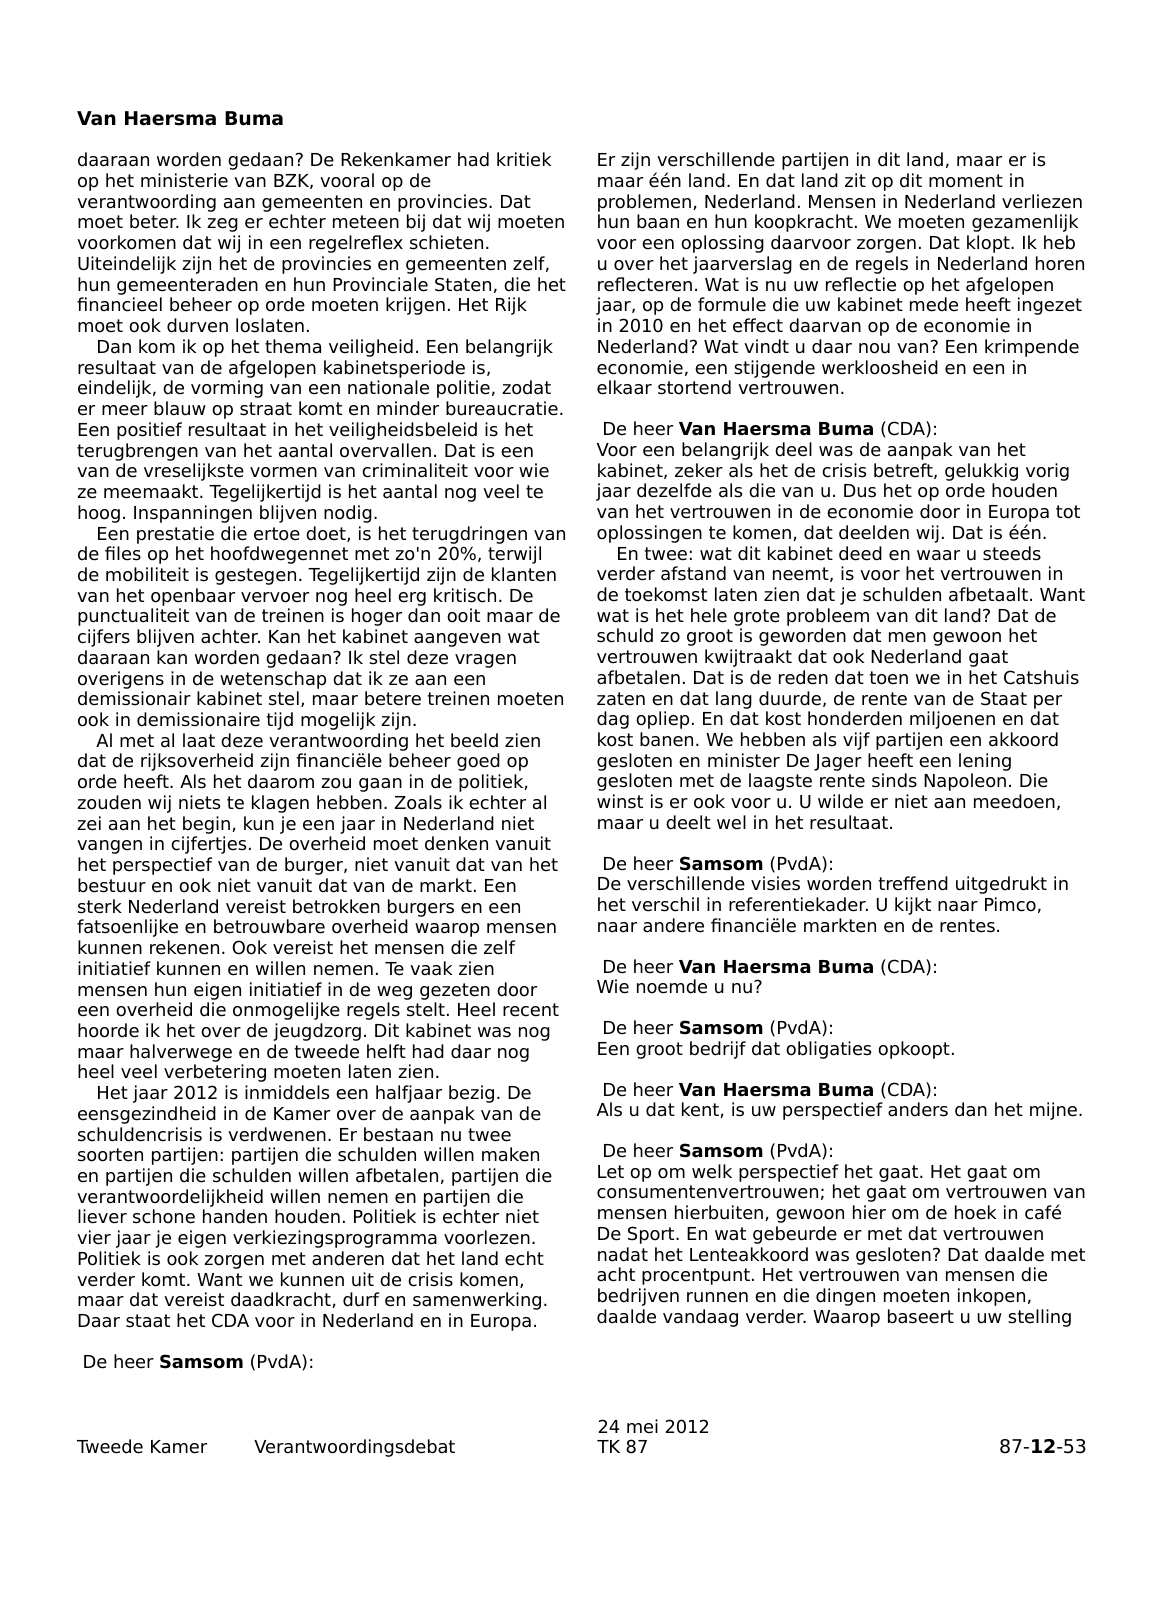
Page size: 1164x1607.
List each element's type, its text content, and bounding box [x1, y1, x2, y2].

text Al met al laat deze verantwoording het beeld zien dat de rijksoverheid zijn financiële beheer goed op orde heeft. Als het daarom zou gaan in de politiek, zouden wij niets te klagen hebben. Zoals ik echter al zei aan het begin, kun je een jaar in Nederland niet vangen in cijfertjes. De overheid moet denken vanuit het perspectief van de burger, niet vanuit dat van het bestuur en ook niet vanuit dat van de markt. Een sterk Nederland vereist betrokken burgers en een fatsoenlijke en betrouwbare overheid waarop mensen kunnen rekenen. Ook vereist het mensen die zelf initiatief kunnen en willen nemen. Te vaak zien mensen hun eigen initiatief in de weg gezeten door een overheid die onmogelijke regels stelt. Heel recent hoorde ik het over de jeugdzorg. Dit kabinet was nog maar halverwege en de tweede helft had daar nog heel veel verbetering moeten laten zien. [77, 731, 567, 1083]
text Wie noemde u nu? [596, 977, 1087, 998]
text Voor een belangrijk deel was de aanpak van het kabinet, zeker als het de crisis betreft, gelukkig vorig jaar dezelfde als die van u. Dus het op orde houden van het vertrouwen in de economie door in Europa tot oplossingen te komen, dat deelden wij. Dat is één. [596, 440, 1087, 543]
text De heer Samsom (PvdA): [596, 1141, 1087, 1162]
text De heer Van Haersma Buma (CDA): [596, 1079, 1087, 1100]
text Een groot bedrijf dat obligaties opkoopt. [596, 1039, 1087, 1059]
text De heer Van Haersma Buma (CDA): [596, 956, 1087, 977]
text Er zijn verschillende partijen in dit land, maar er is maar één land. En dat land zit op dit moment in problemen, Nederland. Mensen in Nederland verliezen hun baan en hun koopkracht. We moeten gezamenlijk voor een oplossing daarvoor zorgen. Dat klopt. Ik heb u over het jaarverslag en de regels in Nederland horen reflecteren. Wat is nu uw reflectie op het afgelopen jaar, op de formule die uw kabinet mede heeft ingezet in 2010 en het effect daarvan op de economie in Nederland? Wat vindt u daar nou van? Een krimpende economie, een stijgende werkloosheid en een in elkaar stortend vertrouwen. [596, 150, 1087, 399]
text De heer Samsom (PvdA): [77, 1352, 567, 1372]
text Het jaar 2012 is inmiddels een halfjaar bezig. De eensgezindheid in de Kamer over de aanpak van de schuldencrisis is verdwenen. Er bestaan nu twee soorten partijen: partijen die schulden willen maken en partijen die schulden willen afbetalen, partijen die verantwoordelijkheid willen nemen en partijen die liever schone handen houden. Politiek is echter niet vier jaar je eigen verkiezingsprogramma voorlezen. Politiek is ook zorgen met anderen dat het land echt verder komt. Want we kunnen uit de crisis komen, maar dat vereist daadkracht, durf en samenwerking. Daar staat het CDA voor in Nederland en in Europa. [77, 1083, 567, 1332]
text Een prestatie die ertoe doet, is het terugdringen van de files op het hoofdwegennet met zo'n 20%, terwijl de mobiliteit is gestegen. Tegelijkertijd zijn de klanten van het openbaar vervoer nog heel erg kritisch. De punctualiteit van de treinen is hoger dan ooit maar de cijfers blijven achter. Kan het kabinet aangeven wat daaraan kan worden gedaan? Ik stel deze vragen overigens in de wetenschap dat ik ze aan een demissionair kabinet stel, maar betere treinen moeten ook in demissionaire tijd mogelijk zijn. [77, 523, 567, 731]
text De heer Van Haersma Buma (CDA): [596, 419, 1087, 440]
text daaraan worden gedaan? De Rekenkamer had kritiek op het ministerie van BZK, vooral op de verantwoording aan gemeenten en provincies. Dat moet beter. Ik zeg er echter meteen bij dat wij moeten voorkomen dat wij in een regelreflex schieten. Uiteindelijk zijn het de provincies en gemeenten zelf, hun gemeenteraden en hun Provinciale Staten, die het financieel beheer op orde moeten krijgen. Het Rijk moet ook durven loslaten. [77, 150, 567, 337]
text Dan kom ik op het thema veiligheid. Een belangrijk resultaat van de afgelopen kabinetsperiode is, eindelijk, de vorming van een nationale politie, zodat er meer blauw op straat komt en minder bureaucratie. Een positief resultaat in het veiligheidsbeleid is het terugbrengen van het aantal overvallen. Dat is een van de vreselijkste vormen van criminaliteit voor wie ze meemaakt. Tegelijkertijd is het aantal nog veel te hoog. Inspanningen blijven nodig. [77, 337, 567, 523]
text De verschillende visies worden treffend uitgedrukt in het verschil in referentiekader. U kijkt naar Pimco, naar andere financiële markten en de rentes. [596, 874, 1087, 936]
text Als u dat kent, is uw perspectief anders dan het mijne. [596, 1100, 1087, 1121]
text Let op om welk perspectief het gaat. Het gaat om consumentenvertrouwen; het gaat om vertrouwen van mensen hierbuiten, gewoon hier om de hoek in café De Sport. En wat gebeurde er met dat vertrouwen nadat het Lenteakkoord was gesloten? Dat daalde met acht procentpunt. Het vertrouwen van mensen die bedrijven runnen en die dingen moeten inkopen, daalde vandaag verder. Waarop baseert u uw stelling [596, 1162, 1087, 1327]
text De heer Samsom (PvdA): [596, 1018, 1087, 1039]
text De heer Samsom (PvdA): [596, 853, 1087, 874]
text En twee: wat dit kabinet deed en waar u steeds verder afstand van neemt, is voor het vertrouwen in de toekomst laten zien dat je schulden afbetaalt. Want wat is het hele grote probleem van dit land? Dat de schuld zo groot is geworden dat men gewoon het vertrouwen kwijtraakt dat ook Nederland gaat afbetalen. Dat is de reden dat toen we in het Catshuis zaten en dat lang duurde, de rente van de Staat per dag opliep. En dat kost honderden miljoenen en dat kost banen. We hebben als vijf partijen een akkoord gesloten en minister De Jager heeft een lening gesloten met de laagste rente sinds Napoleon. Die winst is er ook voor u. U wilde er niet aan meedoen, maar u deelt wel in het resultaat. [596, 543, 1087, 833]
